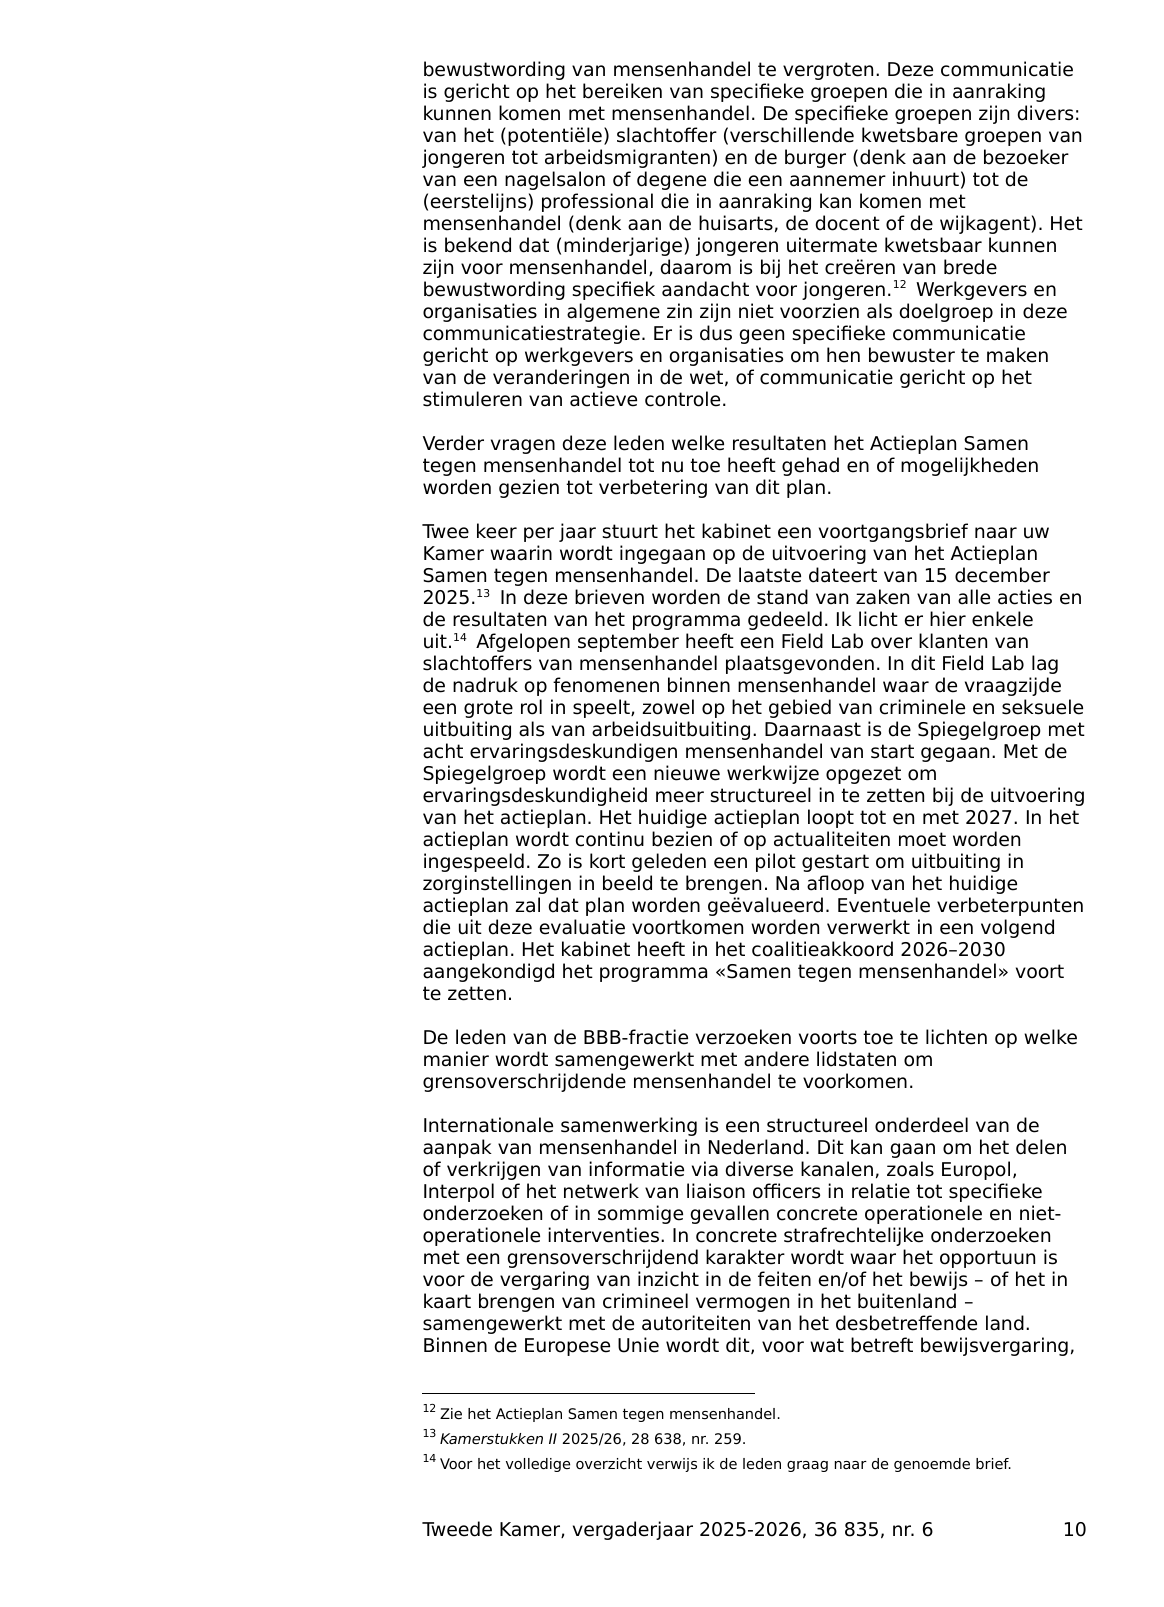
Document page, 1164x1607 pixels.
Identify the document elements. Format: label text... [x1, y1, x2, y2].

text De leden van de BBB-fractie verzoeken voorts toe te lichten op welke manier wordt samengewerkt met andere lidstaten om grensoverschrijdende mensenhandel te voorkomen. [422, 1027, 1087, 1093]
text Verder vragen deze leden welke resultaten het Actieplan Samen tegen mensenhandel tot nu toe heeft gehad en of mogelijkheden worden gezien tot verbetering van dit plan. [422, 433, 1087, 499]
text Kamerstukken II 2025/26, 28 638, nr. 259. [422, 1427, 1087, 1449]
text bewustwording van mensenhandel te vergroten. Deze communicatie is gericht op het bereiken van specifieke groepen die in aanraking kunnen komen met mensenhandel. De specifieke groepen zijn divers: van het (potentiële) slachtoffer (verschillende kwetsbare groepen van jongeren tot arbeidsmigranten) en de burger (denk aan de bezoeker van een nagelsalon of degene die een aannemer inhuurt) tot de (eerstelijns) professional die in aanraking kan komen met mensenhandel (denk aan de huisarts, de docent of de wijkagent). Het is bekend dat (minderjarige) jongeren uitermate kwetsbaar kunnen zijn voor mensenhandel, daarom is bij het creëren van brede bewustwording specifiek aandacht voor jongeren. Werkgevers en organisaties in algemene zin zijn niet voorzien als doelgroep in deze communicatiestrategie. Er is dus geen specifieke communicatie gericht op werkgevers en organisaties om hen bewuster te maken van de veranderingen in de wet, of communicatie gericht op het stimuleren van actieve controle. [422, 59, 1087, 411]
text Internationale samenwerking is een structureel onderdeel van de aanpak van mensenhandel in Nederland. Dit kan gaan om het delen of verkrijgen van informatie via diverse kanalen, zoals Europol, Interpol of het netwerk van liaison officers in relatie tot specifieke onderzoeken of in sommige gevallen concrete operationele en niet-operationele interventies. In concrete strafrechtelijke onderzoeken met een grensoverschrijdend karakter wordt waar het opportuun is voor de vergaring van inzicht in de feiten en/of het bewijs – of het in kaart brengen van crimineel vermogen in het buitenland – samengewerkt met de autoriteiten van het desbetreffende land. Binnen de Europese Unie wordt dit, voor wat betreft bewijsvergaring, [422, 1115, 1087, 1357]
text Voor het volledige overzicht verwijs ik de leden graag naar de genoemde brief. [422, 1452, 1087, 1474]
text Zie het Actieplan Samen tegen mensenhandel. [422, 1402, 1087, 1424]
text Twee keer per jaar stuurt het kabinet een voortgangsbrief naar uw Kamer waarin wordt ingegaan op de uitvoering van het Actieplan Samen tegen mensenhandel. De laatste dateert van 15 december 2025. In deze brieven worden de stand van zaken van alle acties en de resultaten van het programma gedeeld. Ik licht er hier enkele uit. Afgelopen september heeft een Field Lab over klanten van slachtoffers van mensenhandel plaatsgevonden. In dit Field Lab lag de nadruk op fenomenen binnen mensenhandel waar de vraagzijde een grote rol in speelt, zowel op het gebied van criminele en seksuele uitbuiting als van arbeidsuitbuiting. Daarnaast is de Spiegelgroep met acht ervaringsdeskundigen mensenhandel van start gegaan. Met de Spiegelgroep wordt een nieuwe werkwijze opgezet om ervaringsdeskundigheid meer structureel in te zetten bij de uitvoering van het actieplan. Het huidige actieplan loopt tot en met 2027. In het actieplan wordt continu bezien of op actualiteiten moet worden ingespeeld. Zo is kort geleden een pilot gestart om uitbuiting in zorginstellingen in beeld te brengen. Na afloop van het huidige actieplan zal dat plan worden geëvalueerd. Eventuele verbeterpunten die uit deze evaluatie voortkomen worden verwerkt in een volgend actieplan. Het kabinet heeft in het coalitieakkoord 2026–2030 aangekondigd het programma «Samen tegen mensenhandel» voort te zetten. [422, 521, 1087, 1004]
